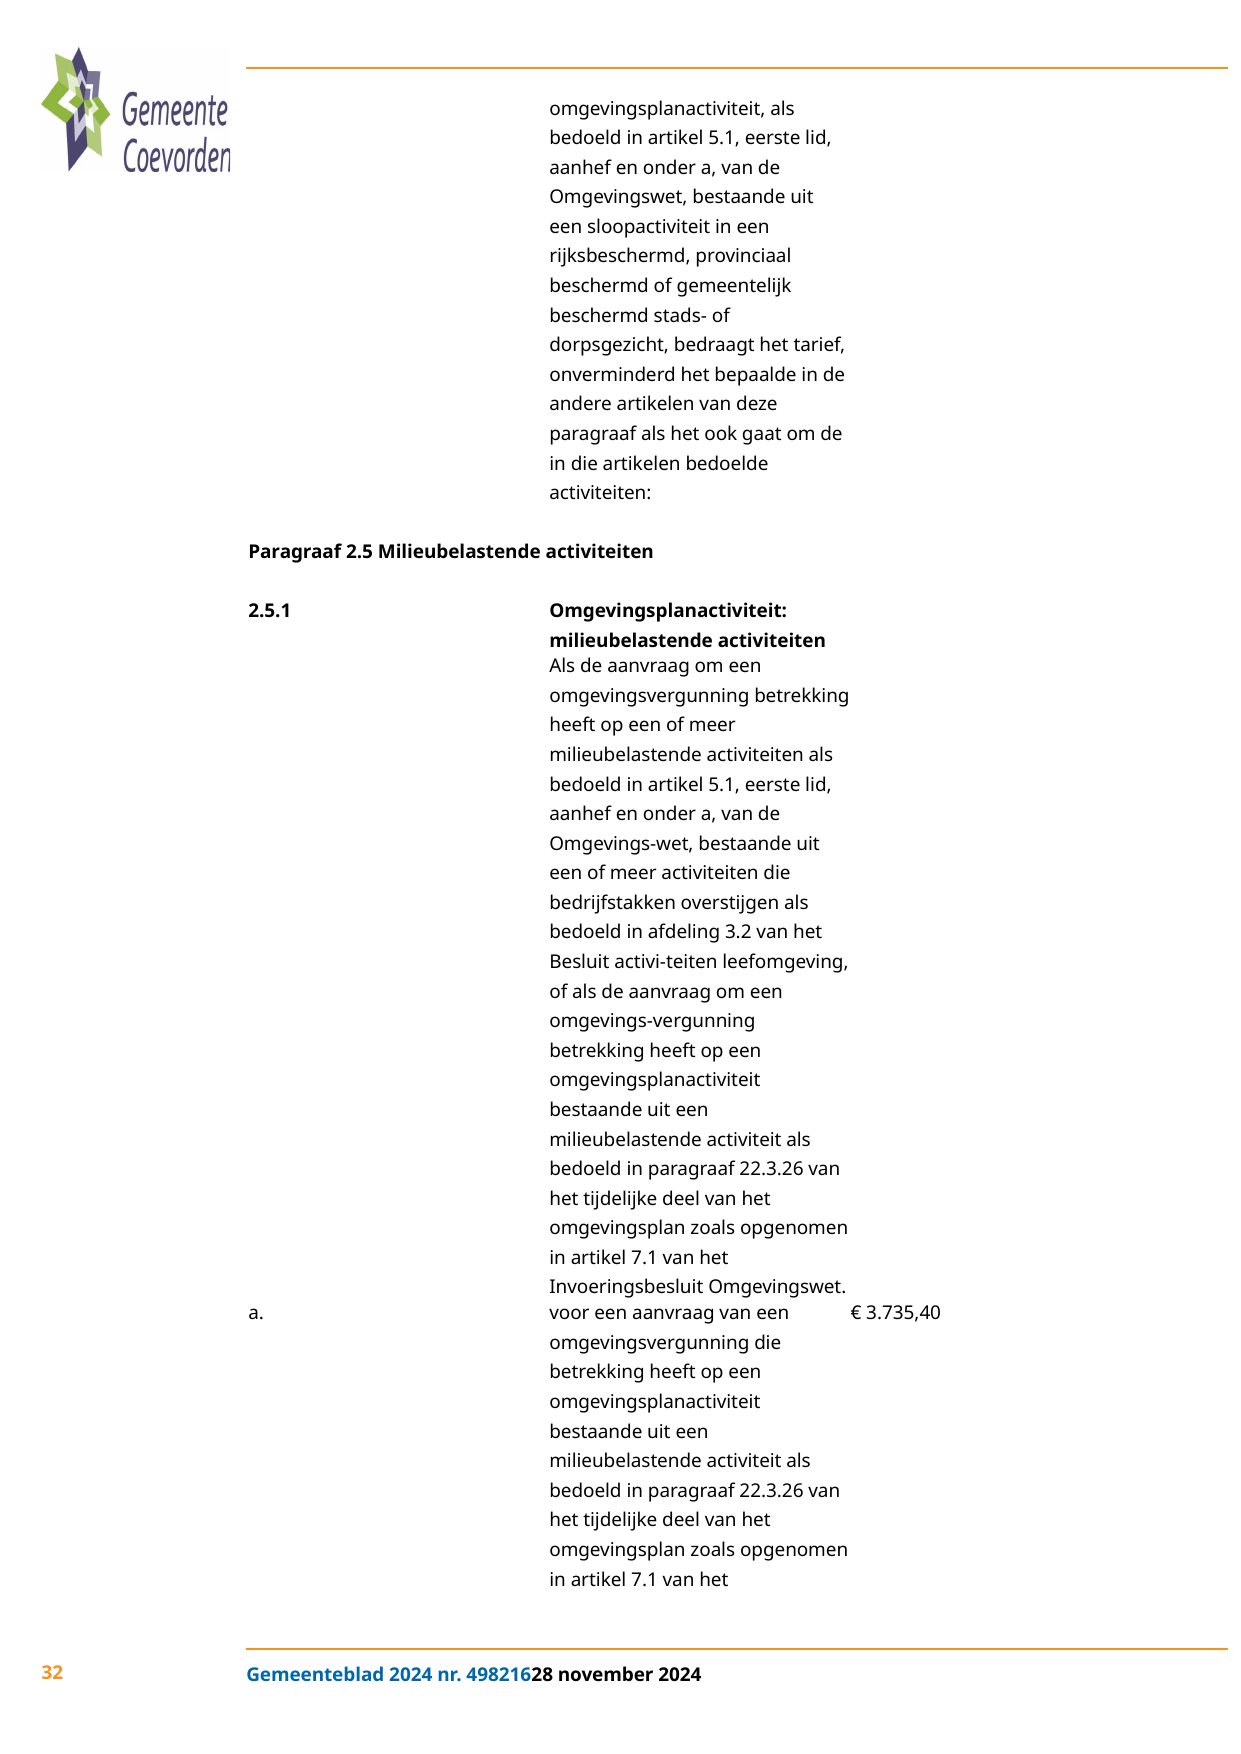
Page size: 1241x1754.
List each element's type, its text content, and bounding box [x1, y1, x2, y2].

picture [41, 47, 231, 172]
table_cell Als de aanvraag om een omgevingsvergunning betrekking heeft op een of meer milieubelastende activiteiten als bedoeld in artikel 5.1, eerste lid, aanhef en onder a, van de Omgevings-wet, bestaande uit een of meer activiteiten die bedrijfstakken overstijgen als bedoeld in afdeling 3.2 van het Besluit activi-teiten leefomgeving, of als de aanvraag om een omgevings-vergunning betrekking heeft op een omgevingsplanactiviteit bestaande uit een milieubelastende activiteit als bedoeld in paragraaf 22.3.26 van het tijdelijke deel van het omgevingsplan zoals opgenomen in artikel 7.1 van het Invoeringsbesluit Omgevingswet. [549, 653, 850, 1299]
table_cell € 3.735,40 [850, 1300, 1152, 1591]
table_cell [248, 95, 549, 505]
table_header 2.5.1 [248, 597, 549, 652]
table_header Omgevingsplanactiviteit: milieubelastende activiteiten [549, 597, 850, 652]
table_cell omgevingsplanactiviteit, als bedoeld in artikel 5.1, eerste lid, aanhef en onder a, van de Omgevingswet, bestaande uit een sloopactiviteit in een rijksbeschermd, provinciaal beschermd of gemeentelijk beschermd stads- of dorpsgezicht, bedraagt het tarief, onverminderd het bepaalde in de andere artikelen van deze paragraaf als het ook gaat om de in die artikelen bedoelde activiteiten: [549, 95, 850, 505]
table_cell [850, 653, 1152, 1299]
table_cell [850, 95, 1152, 505]
table_header [850, 597, 1152, 652]
table_cell a. [248, 1300, 549, 1591]
text Paragraaf 2.5 Milieubelastende activiteiten [248, 538, 1152, 564]
table_cell voor een aanvraag van een omgevingsvergunning die betrekking heeft op een omgevingsplanactiviteit bestaande uit een milieubelastende activiteit als bedoeld in paragraaf 22.3.26 van het tijdelijke deel van het omgevingsplan zoals opgenomen in artikel 7.1 van het [549, 1300, 850, 1591]
table_cell [248, 653, 549, 1299]
